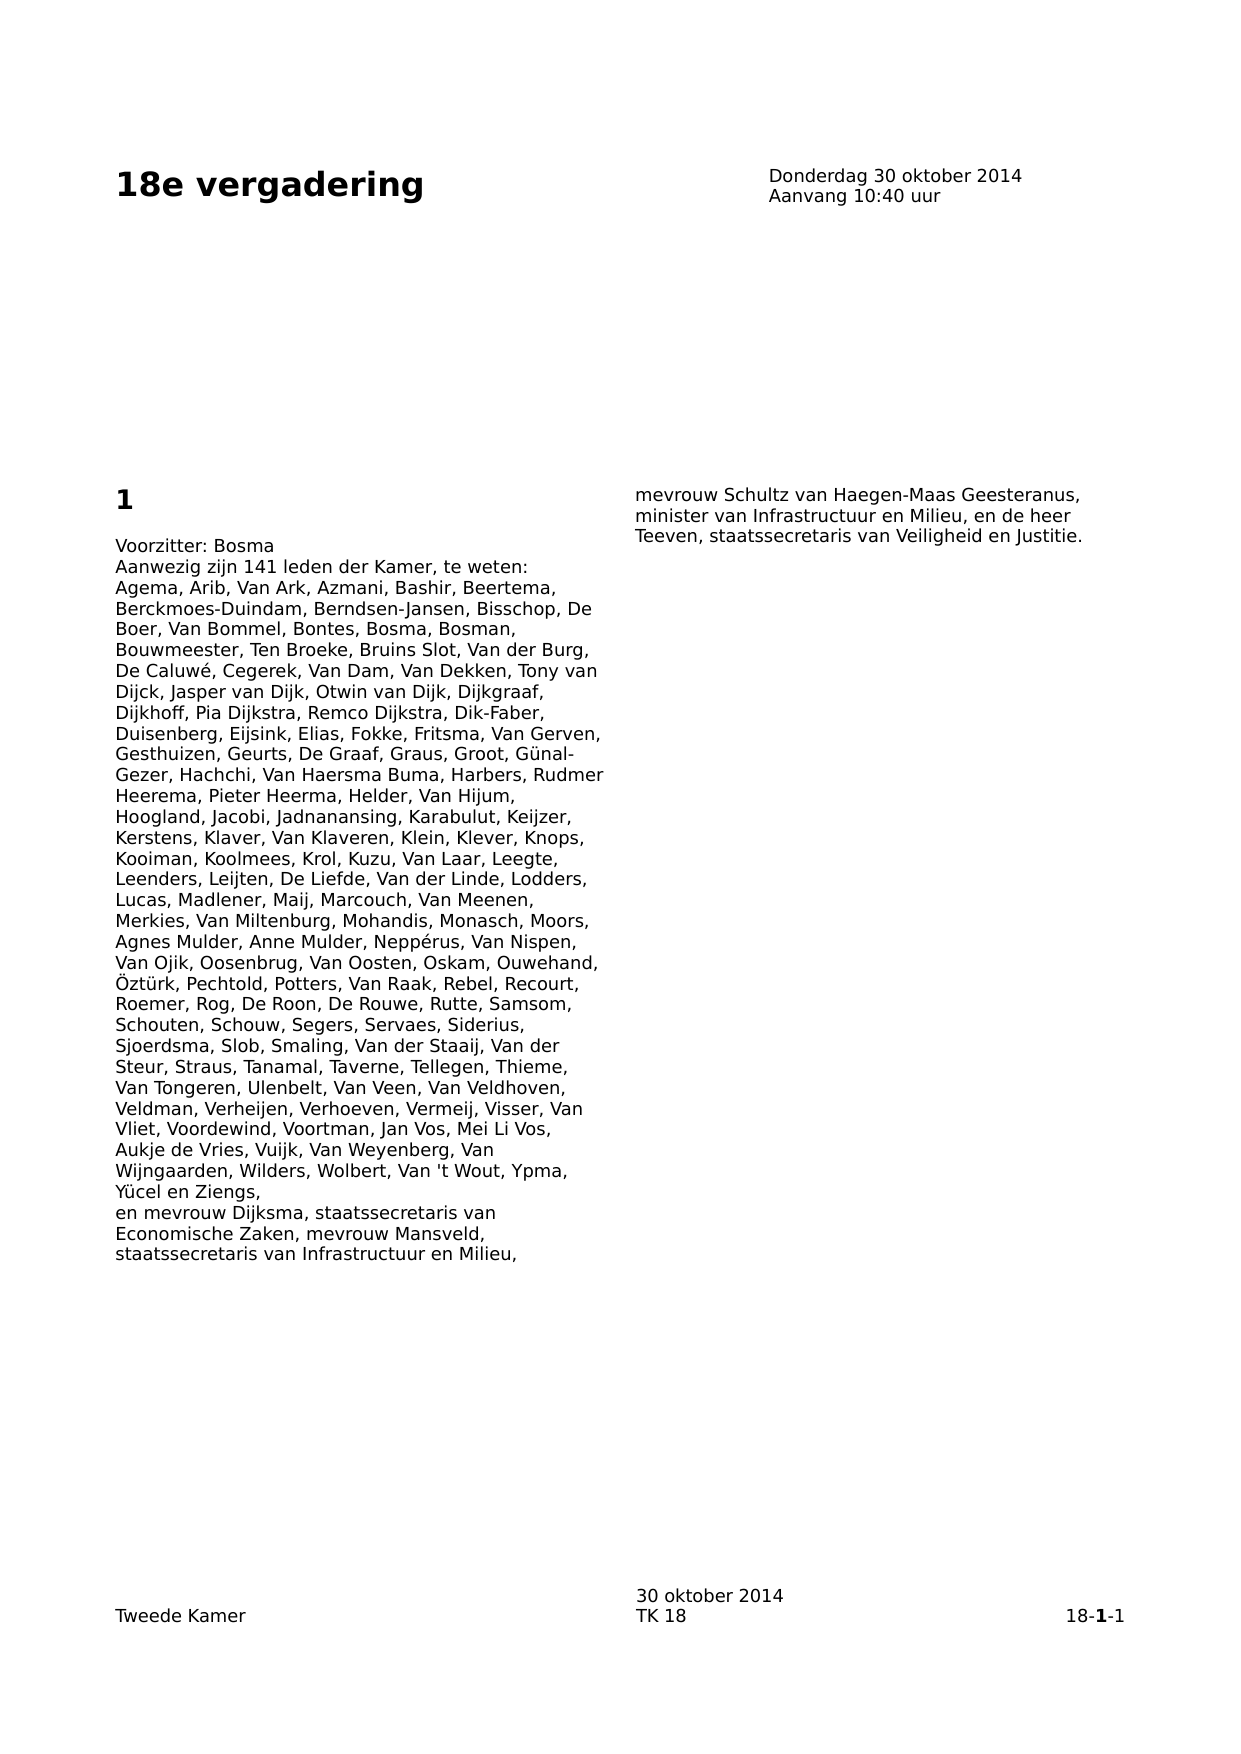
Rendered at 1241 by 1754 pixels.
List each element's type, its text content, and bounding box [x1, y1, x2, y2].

text Voorzitter: Bosma [115, 536, 605, 557]
text Aanwezig zijn 141 leden der Kamer, te weten: [115, 557, 605, 577]
table_cell Aanvang 10:40 uur [769, 186, 1125, 207]
title 1 [115, 484, 605, 516]
table_header Donderdag 30 oktober 2014 [769, 165, 1125, 186]
text mevrouw Schultz van Haegen-Maas Geesteranus, minister van Infrastructuur en Milieu, en de heer Teeven, staatssecretaris van Veiligheid en Justitie. [635, 484, 1125, 547]
text Agema, Arib, Van Ark, Azmani, Bashir, Beertema, Berckmoes-Duindam, Berndsen-Jansen, Bisschop, De Boer, Van Bommel, Bontes, Bosma, Bosman, Bouwmeester, Ten Broeke, Bruins Slot, Van der Burg, De Caluwé, Cegerek, Van Dam, Van Dekken, Tony van Dijck, Jasper van Dijk, Otwin van Dijk, Dijkgraaf, Dijkhoff, Pia Dijkstra, Remco Dijkstra, Dik-Faber, Duisenberg, Eijsink, Elias, Fokke, Fritsma, Van Gerven, Gesthuizen, Geurts, De Graaf, Graus, Groot, Günal-Gezer, Hachchi, Van Haersma Buma, Harbers, Rudmer Heerema, Pieter Heerma, Helder, Van Hijum, Hoogland, Jacobi, Jadnanansing, Karabulut, Keijzer, Kerstens, Klaver, Van Klaveren, Klein, Klever, Knops, Kooiman, Koolmees, Krol, Kuzu, Van Laar, Leegte, Leenders, Leijten, De Liefde, Van der Linde, Lodders, Lucas, Madlener, Maij, Marcouch, Van Meenen, Merkies, Van Miltenburg, Mohandis, Monasch, Moors, Agnes Mulder, Anne Mulder, Neppérus, Van Nispen, Van Ojik, Oosenbrug, Van Oosten, Oskam, Ouwehand, Öztürk, Pechtold, Potters, Van Raak, Rebel, Recourt, Roemer, Rog, De Roon, De Rouwe, Rutte, Samsom, Schouten, Schouw, Segers, Servaes, Siderius, Sjoerdsma, Slob, Smaling, Van der Staaij, Van der Steur, Straus, Tanamal, Taverne, Tellegen, Thieme, Van Tongeren, Ulenbelt, Van Veen, Van Veldhoven, Veldman, Verheijen, Verhoeven, Vermeij, Visser, Van Vliet, Voordewind, Voortman, Jan Vos, Mei Li Vos, Aukje de Vries, Vuijk, Van Weyenberg, Van Wijngaarden, Wilders, Wolbert, Van 't Wout, Ypma, Yücel en Ziengs, [115, 577, 605, 1202]
table_header 18e vergadering [115, 165, 768, 207]
text en mevrouw Dijksma, staatssecretaris van Economische Zaken, mevrouw Mansveld, staatssecretaris van Infrastructuur en Milieu, [115, 1202, 605, 1265]
